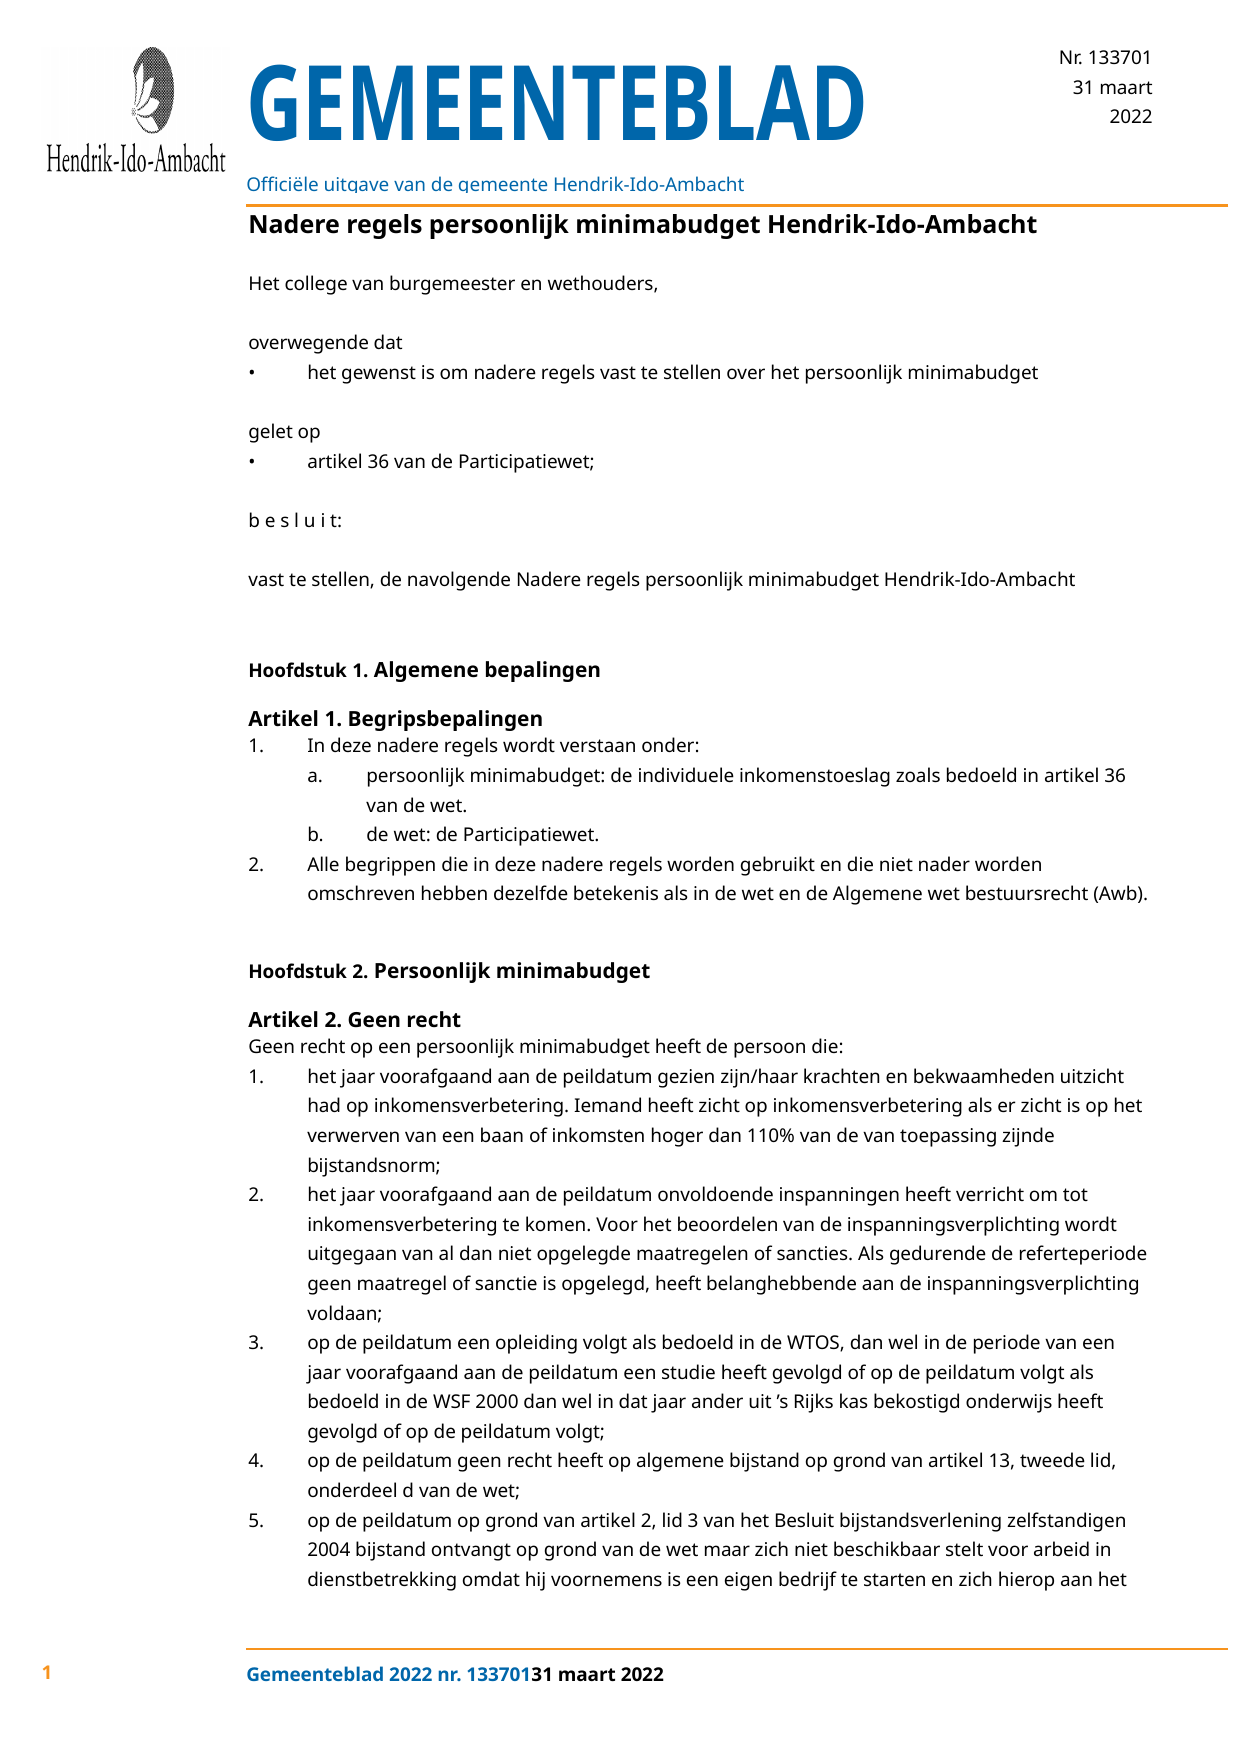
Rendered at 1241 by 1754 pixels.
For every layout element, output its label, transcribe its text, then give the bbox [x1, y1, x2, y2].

text Hoofdstuk 1. Algemene bepalingen [248, 655, 1152, 683]
list op de peildatum op grond van artikel 2, lid 3 van het Besluit bijstandsverlening zelfstandigen 2004 bijstand ontvangt op grond van de wet maar zich niet beschikbaar stelt voor arbeid in dienstbetrekking omdat hij voornemens is een eigen bedrijf te starten en zich hierop aan het [248, 1507, 1152, 1592]
picture [41, 47, 231, 172]
list op de peildatum een opleiding volgt als bedoeld in de WTOS, dan wel in de periode van een jaar voorafgaand aan de peildatum een studie heeft gevolgd of op de peildatum volgt als bedoeld in de WSF 2000 dan wel in dat jaar ander uit ’s Rijks kas bekostigd onderwijs heeft gevolgd of op de peildatum volgt; [248, 1329, 1152, 1444]
text Hoofdstuk 2. Persoonlijk minimabudget [248, 956, 1152, 984]
list het jaar voorafgaand aan de peildatum gezien zijn/haar krachten en bekwaamheden uitzicht had op inkomensverbetering. Iemand heeft zicht op inkomensverbetering als er zicht is op het verwerven van een baan of inkomsten hoger dan 110% van de van toepassing zijnde bijstandsnorm; [248, 1063, 1152, 1177]
text vast te stellen, de navolgende Nadere regels persoonlijk minimabudget Hendrik-Ido-Ambacht [248, 566, 1152, 592]
list het jaar voorafgaand aan de peildatum onvoldoende inspanningen heeft verricht om tot inkomensverbetering te komen. Voor het beoordelen van de inspanningsverplichting wordt uitgegaan van al dan niet opgelegde maatregelen of sancties. Als gedurende de referteperiode geen maatregel of sanctie is opgelegd, heeft belanghebbende aan de inspanningsverplichting voldaan; [248, 1181, 1152, 1325]
text Artikel 1. Begripsbepalingen [248, 704, 1152, 733]
text gelet op [248, 418, 1152, 444]
list op de peildatum geen recht heeft op algemene bijstand op grond van artikel 13, tweede lid, onderdeel d van de wet; [248, 1448, 1152, 1503]
text Artikel 2. Geen recht [248, 1005, 1152, 1033]
list artikel 36 van de Participatiewet; [248, 448, 1152, 473]
text Geen recht op een persoonlijk minimabudget heeft de persoon die: [248, 1033, 1152, 1059]
text Het college van burgemeester en wethouders, [248, 270, 1152, 296]
list persoonlijk minimabudget: de individuele inkomenstoeslag zoals bedoeld in artikel 36 van de wet. [307, 762, 1152, 817]
list de wet: de Participatiewet. [307, 821, 1152, 847]
list Alle begrippen die in deze nadere regels worden gebruikt en die niet nader worden omschreven hebben dezelfde betekenis als in de wet en de Algemene wet bestuursrecht (Awb). [248, 851, 1152, 906]
text overwegende dat [248, 329, 1152, 355]
list het gewenst is om nadere regels vast te stellen over het persoonlijk minimabudget [248, 359, 1152, 385]
text Nadere regels persoonlijk minimabudget Hendrik-Ido-Ambacht [248, 207, 1152, 241]
text b e s l u i t: [248, 507, 1152, 533]
list In deze nadere regels wordt verstaan onder: [248, 733, 1152, 758]
